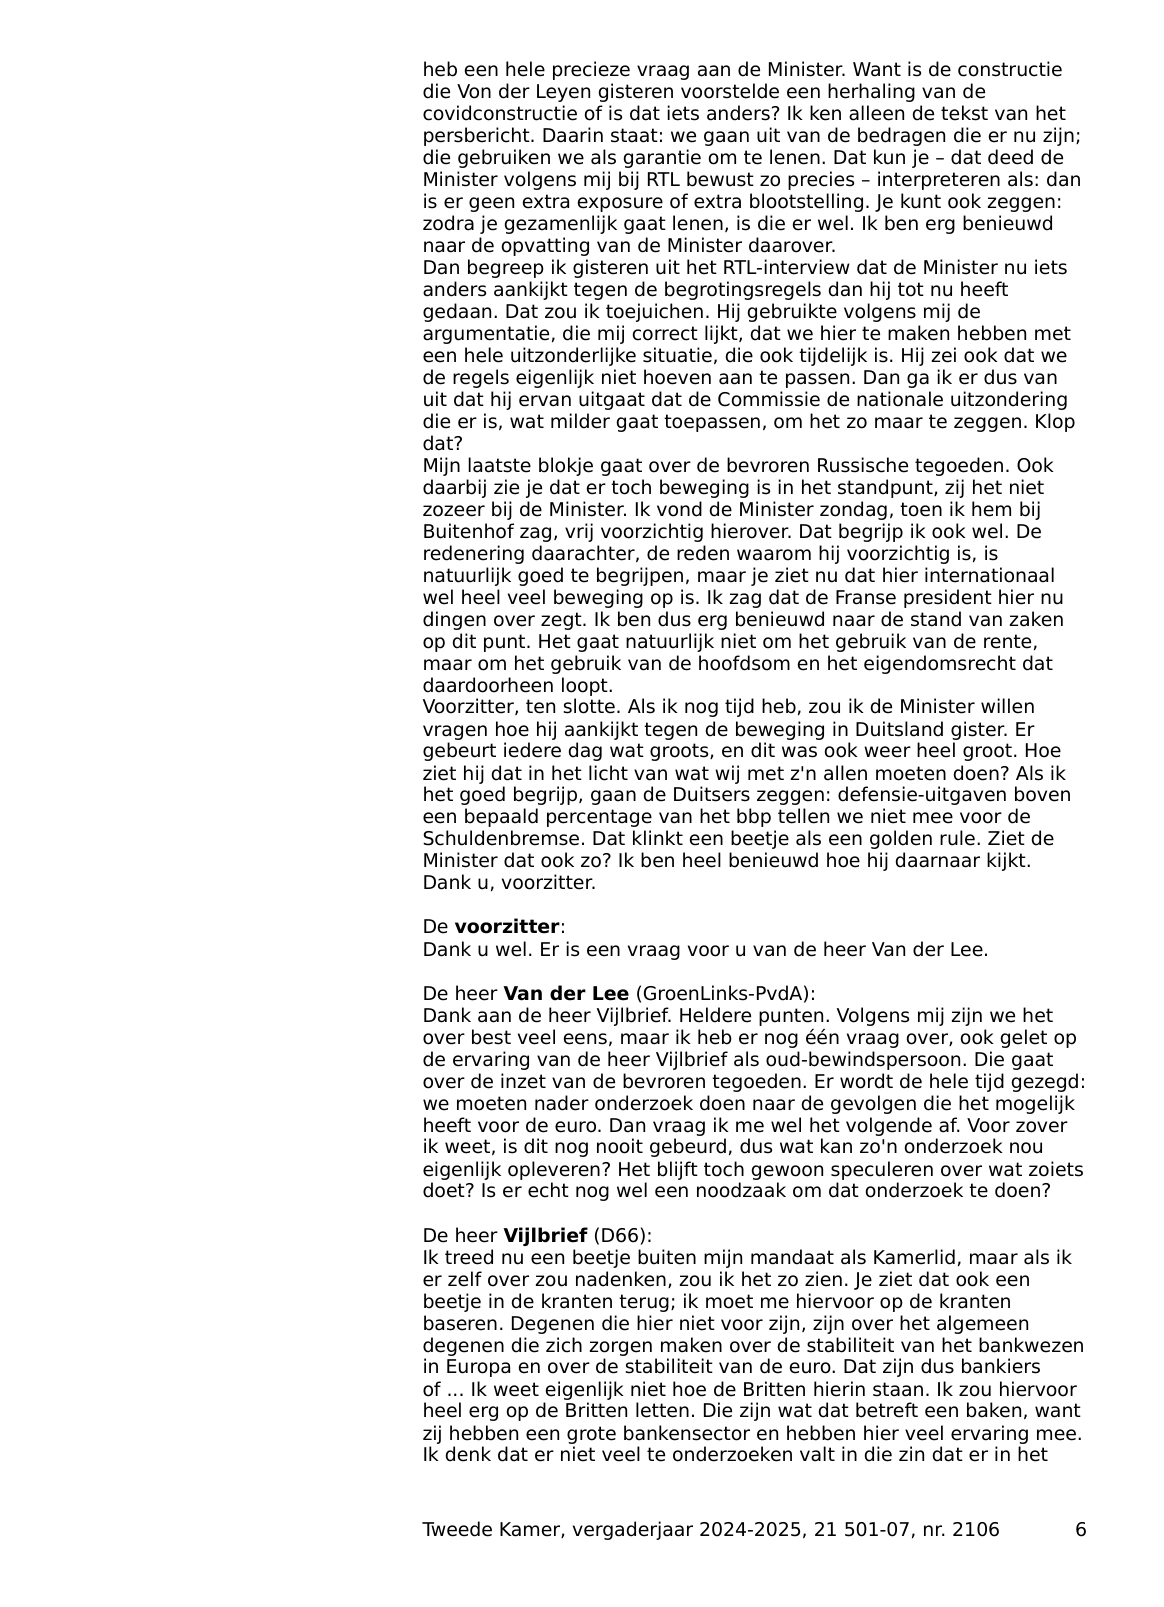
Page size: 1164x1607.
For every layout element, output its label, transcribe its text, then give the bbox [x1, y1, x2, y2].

text De heer Vijlbrief (D66): [422, 1224, 1087, 1247]
text De voorzitter: [422, 916, 1087, 938]
text Dank u wel. Er is een vraag voor u van de heer Van der Lee. [422, 938, 1087, 960]
text Dank aan de heer Vijlbrief. Heldere punten. Volgens mij zijn we het over best veel eens, maar ik heb er nog één vraag over, ook gelet op de ervaring van de heer Vijlbrief als oud-bewindspersoon. Die gaat over de inzet van de bevroren tegoeden. Er wordt de hele tijd gezegd: we moeten nader onderzoek doen naar de gevolgen die het mogelijk heeft voor de euro. Dan vraag ik me wel het volgende af. Voor zover ik weet, is dit nog nooit gebeurd, dus wat kan zo'n onderzoek nou eigenlijk opleveren? Het blijft toch gewoon speculeren over wat zoiets doet? Is er echt nog wel een noodzaak om dat onderzoek te doen? [422, 1004, 1087, 1202]
text Ik treed nu een beetje buiten mijn mandaat als Kamerlid, maar als ik er zelf over zou nadenken, zou ik het zo zien. Je ziet dat ook een beetje in de kranten terug; ik moet me hiervoor op de kranten baseren. Degenen die hier niet voor zijn, zijn over het algemeen degenen die zich zorgen maken over de stabiliteit van het bankwezen in Europa en over de stabiliteit van de euro. Dat zijn dus bankiers of ... Ik weet eigenlijk niet hoe de Britten hierin staan. Ik zou hiervoor heel erg op de Britten letten. Die zijn wat dat betreft een baken, want zij hebben een grote bankensector en hebben hier veel ervaring mee. Ik denk dat er niet veel te onderzoeken valt in die zin dat er in het [422, 1247, 1087, 1466]
text Voorzitter, ten slotte. Als ik nog tijd heb, zou ik de Minister willen vragen hoe hij aankijkt tegen de beweging in Duitsland gister. Er gebeurt iedere dag wat groots, en dit was ook weer heel groot. Hoe ziet hij dat in het licht van wat wij met z'n allen moeten doen? Als ik het goed begrijp, gaan de Duitsers zeggen: defensie-uitgaven boven een bepaald percentage van het bbp tellen we niet mee voor de Schuldenbremse. Dat klinkt een beetje als een golden rule. Ziet de Minister dat ook zo? Ik ben heel benieuwd hoe hij daarnaar kijkt. [422, 696, 1087, 872]
text De heer Van der Lee (GroenLinks-PvdA): [422, 983, 1087, 1004]
text Mijn laatste blokje gaat over de bevroren Russische tegoeden. Ook daarbij zie je dat er toch beweging is in het standpunt, zij het niet zozeer bij de Minister. Ik vond de Minister zondag, toen ik hem bij Buitenhof zag, vrij voorzichtig hierover. Dat begrijp ik ook wel. De redenering daarachter, de reden waarom hij voorzichtig is, is natuurlijk goed te begrijpen, maar je ziet nu dat hier internationaal wel heel veel beweging op is. Ik zag dat de Franse president hier nu dingen over zegt. Ik ben dus erg benieuwd naar de stand van zaken op dit punt. Het gaat natuurlijk niet om het gebruik van de rente, maar om het gebruik van de hoofdsom en het eigendomsrecht dat daardoorheen loopt. [422, 455, 1087, 696]
text heb een hele precieze vraag aan de Minister. Want is de constructie die Von der Leyen gisteren voorstelde een herhaling van de covidconstructie of is dat iets anders? Ik ken alleen de tekst van het persbericht. Daarin staat: we gaan uit van de bedragen die er nu zijn; die gebruiken we als garantie om te lenen. Dat kun je – dat deed de Minister volgens mij bij RTL bewust zo precies – interpreteren als: dan is er geen extra exposure of extra blootstelling. Je kunt ook zeggen: zodra je gezamenlijk gaat lenen, is die er wel. Ik ben erg benieuwd naar de opvatting van de Minister daarover. [422, 59, 1087, 257]
text Dank u, voorzitter. [422, 872, 1087, 894]
text Dan begreep ik gisteren uit het RTL-interview dat de Minister nu iets anders aankijkt tegen de begrotingsregels dan hij tot nu heeft gedaan. Dat zou ik toejuichen. Hij gebruikte volgens mij de argumentatie, die mij correct lijkt, dat we hier te maken hebben met een hele uitzonderlijke situatie, die ook tijdelijk is. Hij zei ook dat we de regels eigenlijk niet hoeven aan te passen. Dan ga ik er dus van uit dat hij ervan uitgaat dat de Commissie de nationale uitzondering die er is, wat milder gaat toepassen, om het zo maar te zeggen. Klop dat? [422, 257, 1087, 455]
